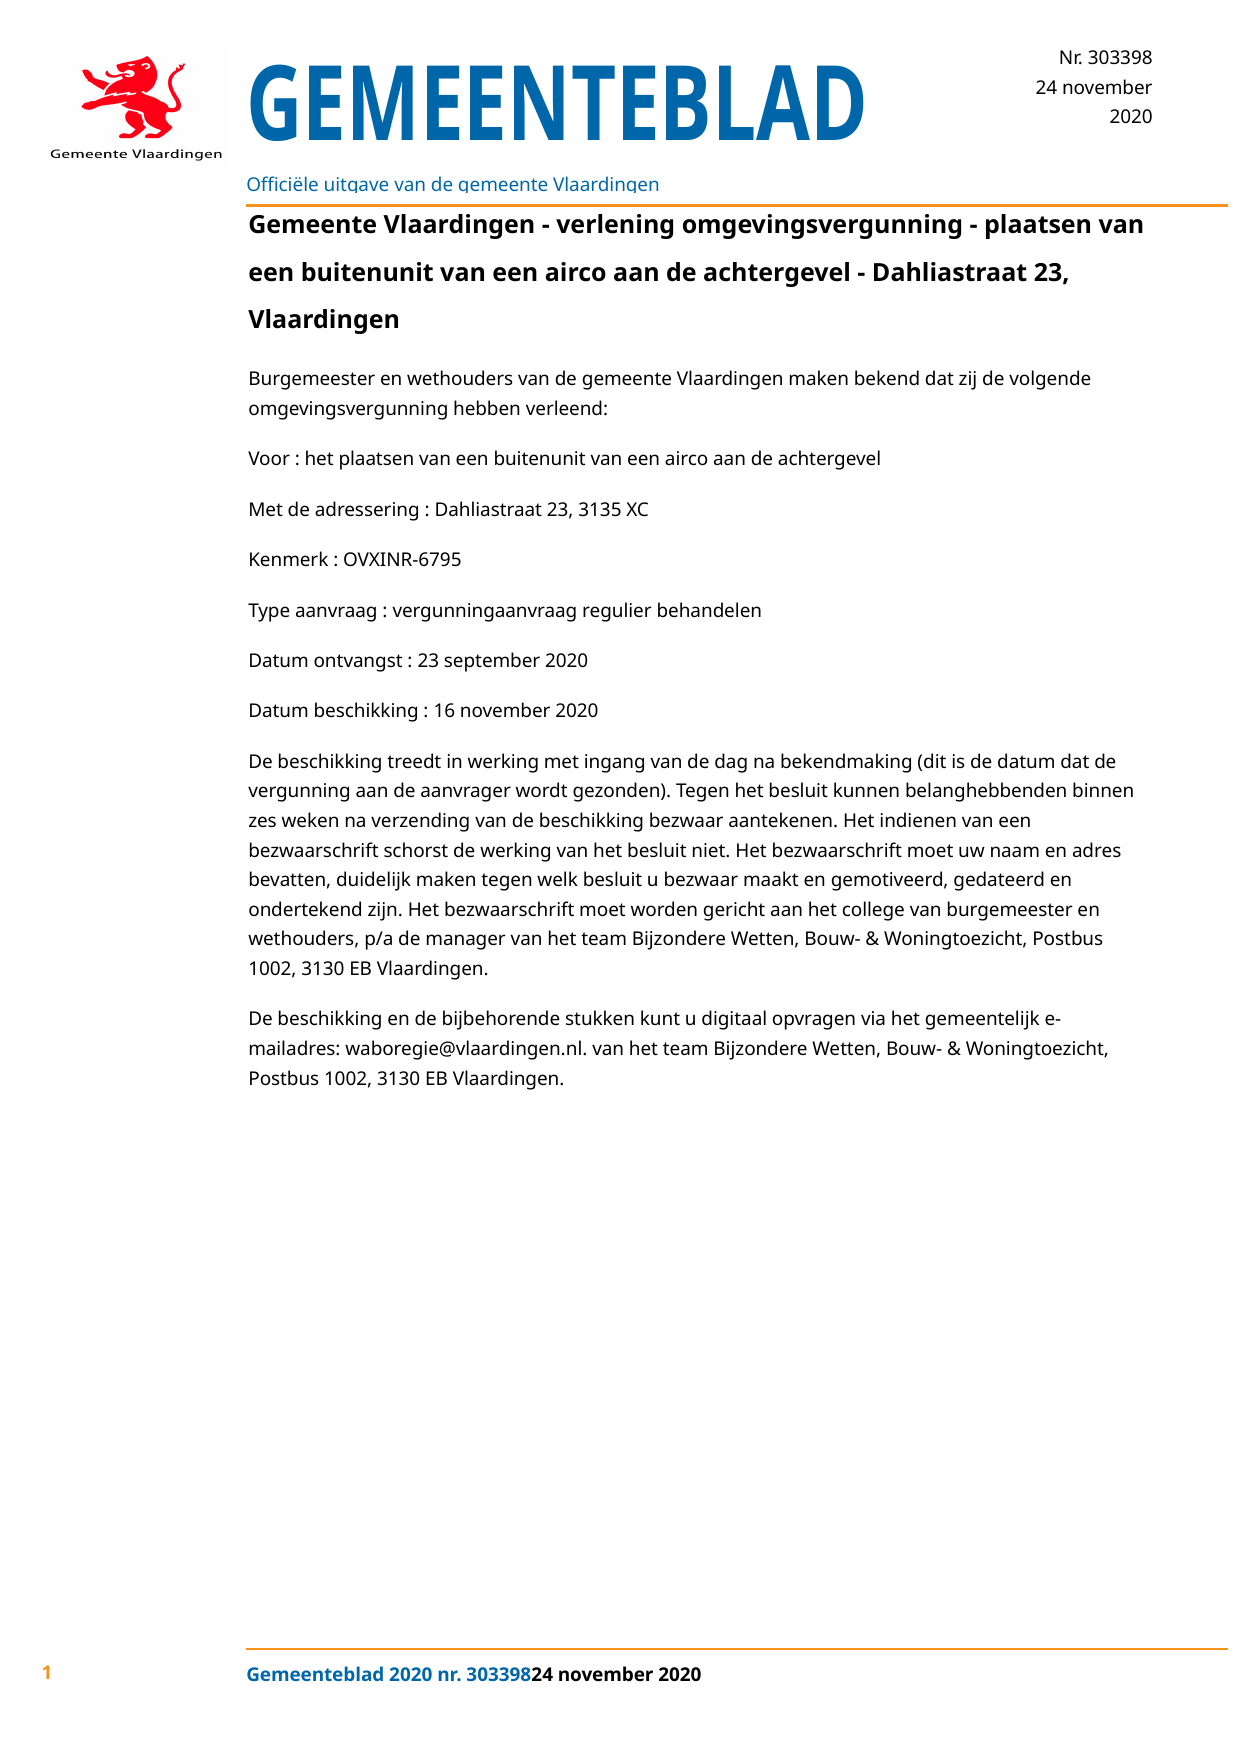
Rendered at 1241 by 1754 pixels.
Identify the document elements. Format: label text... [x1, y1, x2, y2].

text Datum beschikking : 16 november 2020 [248, 698, 1152, 723]
text Type aanvraag : vergunningaanvraag regulier behandelen [248, 597, 1152, 622]
text De beschikking treedt in werking met ingang van de dag na bekendmaking (dit is de datum dat de vergunning aan de aanvrager wordt gezonden). Tegen het besluit kunnen belanghebbenden binnen zes weken na verzending van de beschikking bezwaar aantekenen. Het indienen van een bezwaarschrift schorst de werking van het besluit niet. Het bezwaarschrift moet uw naam en adres bevatten, duidelijk maken tegen welk besluit u bezwaar maakt en gemotiveerd, gedateerd en ondertekend zijn. Het bezwaarschrift moet worden gericht aan het college van burgemeester en wethouders, p/a de manager van het team Bijzondere Wetten, Bouw- & Woningtoezicht, Postbus 1002, 3130 EB Vlaardingen. [248, 748, 1152, 981]
text Voor : het plaatsen van een buitenunit van een airco aan de achtergevel [248, 446, 1152, 471]
text Gemeente Vlaardingen - verlening omgevingsvergunning - plaatsen van een buitenunit van een airco aan de achtergevel - Dahliastraat 23, Vlaardingen [248, 207, 1152, 336]
picture [41, 47, 231, 172]
text De beschikking en de bijbehorende stukken kunt u digitaal opvragen via het gemeentelijk e-mailadres: waboregie@vlaardingen.nl. van het team Bijzondere Wetten, Bouw- & Woningtoezicht, Postbus 1002, 3130 EB Vlaardingen. [248, 1006, 1152, 1090]
text Kenmerk : OVXINR-6795 [248, 546, 1152, 572]
text Datum ontvangst : 23 september 2020 [248, 647, 1152, 673]
text Met de adressering : Dahliastraat 23, 3135 XC [248, 496, 1152, 522]
text Burgemeester en wethouders van de gemeente Vlaardingen maken bekend dat zij de volgende omgevingsvergunning hebben verleend: [248, 366, 1152, 421]
